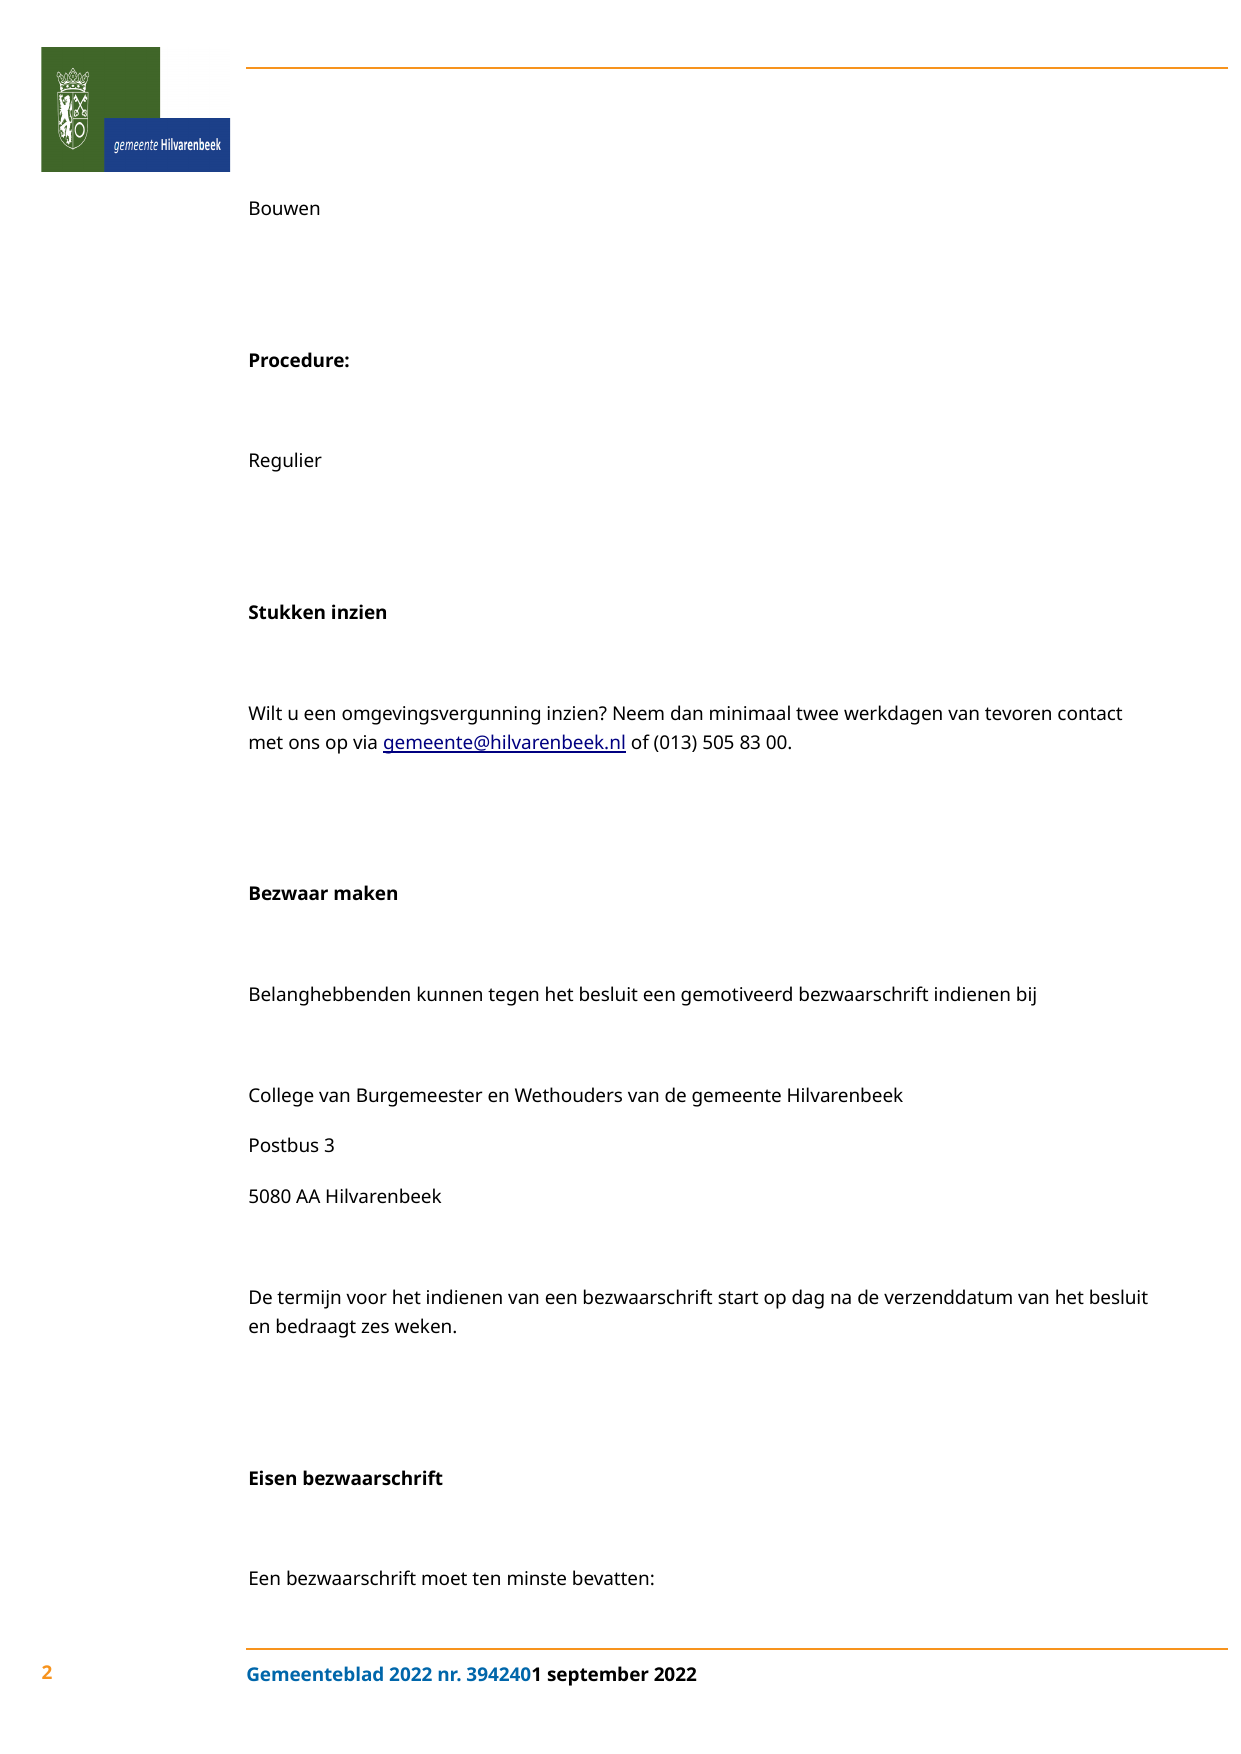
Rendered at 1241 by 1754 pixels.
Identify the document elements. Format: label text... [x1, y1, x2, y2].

text 5080 AA Hilvarenbeek [248, 1183, 1152, 1209]
text College van Burgemeester en Wethouders van de gemeente Hilvarenbeek [248, 1082, 1152, 1108]
text Bezwaar maken [248, 881, 1152, 906]
text Bouwen [248, 196, 1152, 221]
text Eisen bezwaarschrift [248, 1465, 1152, 1491]
text Een bezwaarschrift moet ten minste bevatten: [248, 1566, 1152, 1591]
text Wilt u een omgevingsvergunning inzien? Neem dan minimaal twee werkdagen van tevoren contact met ons op via gemeente@hilvarenbeek.nl of (013) 505 83 00. [248, 700, 1152, 755]
text Belanghebbenden kunnen tegen het besluit een gemotiveerd bezwaarschrift indienen bij [248, 981, 1152, 1007]
text Regulier [248, 448, 1152, 473]
text Stukken inzien [248, 599, 1152, 625]
text Postbus 3 [248, 1133, 1152, 1158]
text De termijn voor het indienen van een bezwaarschrift start op dag na de verzenddatum van het besluit en bedraagt zes weken. [248, 1284, 1152, 1339]
picture [41, 47, 231, 172]
text Procedure: [248, 347, 1152, 373]
